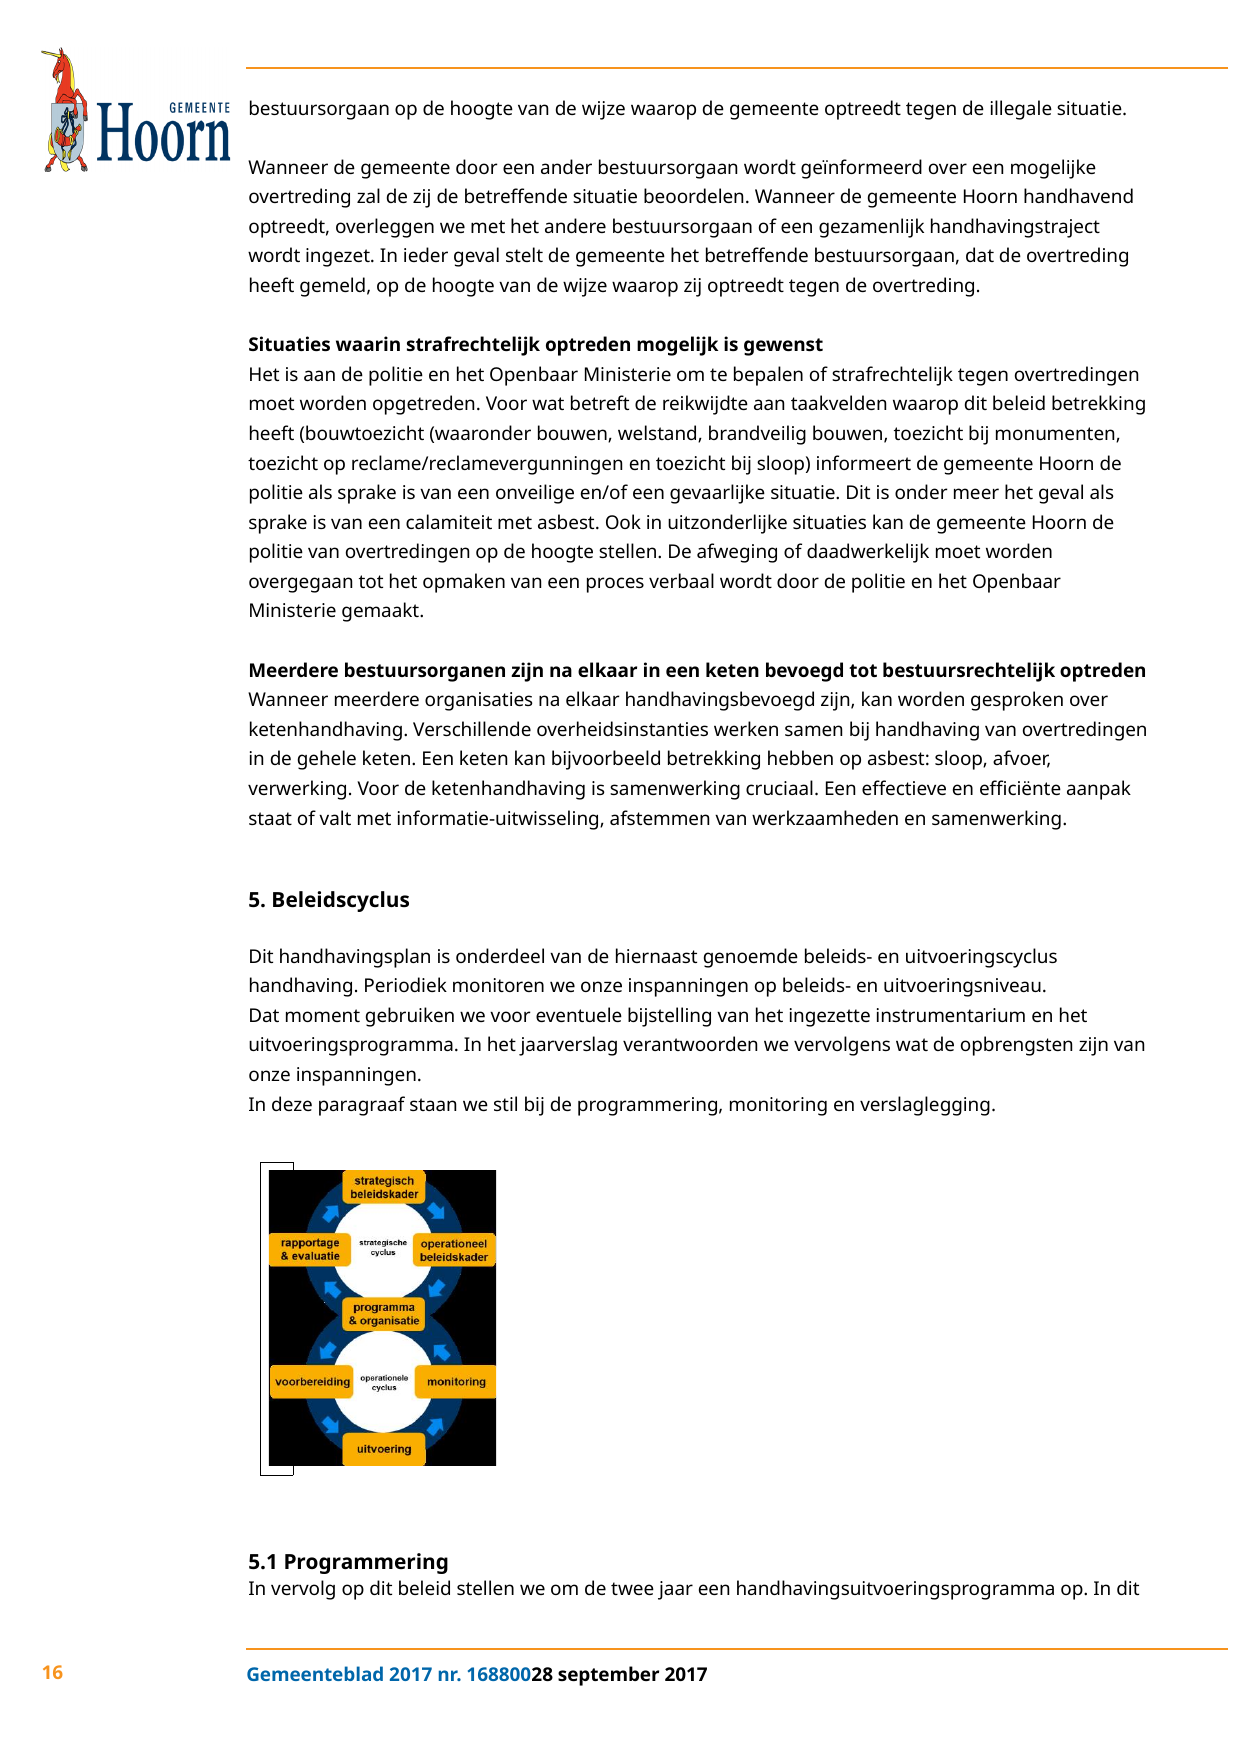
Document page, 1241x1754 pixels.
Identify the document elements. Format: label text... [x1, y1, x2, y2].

text Wanneer de gemeente door een ander bestuursorgaan wordt geïnformeerd over een mogelijke overtreding zal de zij de betreffende situatie beoordelen. Wanneer de gemeente Hoorn handhavend optreedt, overleggen we met het andere bestuursorgaan of een gezamenlijk handhavingstraject wordt ingezet. In ieder geval stelt de gemeente het betreffende bestuursorgaan, dat de overtreding heeft gemeld, op de hoogte van de wijze waarop zij optreedt tegen de overtreding. [248, 154, 1152, 298]
text 5. Beleidscyclus [248, 885, 1152, 913]
text In vervolg op dit beleid stellen we om de twee jaar een handhavingsuitvoeringsprogramma op. In dit [248, 1575, 1152, 1601]
picture [41, 47, 231, 172]
text Meerdere bestuursorganen zijn na elkaar in een keten bevoegd tot bestuursrechtelijk optreden [248, 657, 1152, 683]
text Dat moment gebruiken we voor eventuele bijstelling van het ingezette instrumentarium en het uitvoeringsprogramma. In het jaarverslag verantwoorden we vervolgens wat de opbrengsten zijn van onze inspanningen. [248, 1002, 1152, 1087]
text Situaties waarin strafrechtelijk optreden mogelijk is gewenst [248, 331, 1152, 357]
text 5.1 Programmering [248, 1547, 1152, 1575]
text bestuursorgaan op de hoogte van de wijze waarop de gemeente optreedt tegen de illegale situatie. [248, 95, 1152, 121]
picture [268, 1170, 497, 1466]
text In deze paragraaf staan we stil bij de programmering, monitoring en verslaglegging. [248, 1091, 1152, 1116]
text Het is aan de politie en het Openbaar Ministerie om te bepalen of strafrechtelijk tegen overtredingen moet worden opgetreden. Voor wat betreft de reikwijdte aan taakvelden waarop dit beleid betrekking heeft (bouwtoezicht (waaronder bouwen, welstand, brandveilig bouwen, toezicht bij monumenten, toezicht op reclame/reclamevergunningen en toezicht bij sloop) informeert de gemeente Hoorn de politie als sprake is van een onveilige en/of een gevaarlijke situatie. Dit is onder meer het geval als sprake is van een calamiteit met asbest. Ook in uitzonderlijke situaties kan de gemeente Hoorn de politie van overtredingen op de hoogte stellen. De afweging of daadwerkelijk moet worden overgegaan tot het opmaken van een proces verbaal wordt door de politie en het Openbaar Ministerie gemaakt. [248, 361, 1152, 623]
text Wanneer meerdere organisaties na elkaar handhavingsbevoegd zijn, kan worden gesproken over ketenhandhaving. Verschillende overheidsinstanties werken samen bij handhaving van overtredingen in de gehele keten. Een keten kan bijvoorbeeld betrekking hebben op asbest: sloop, afvoer, verwerking. Voor de ketenhandhaving is samenwerking cruciaal. Een effectieve en efficiënte aanpak staat of valt met informatie-uitwisseling, afstemmen van werkzaamheden en samenwerking. [248, 686, 1152, 831]
text Dit handhavingsplan is onderdeel van de hiernaast genoemde beleids- en uitvoeringscyclus handhaving. Periodiek monitoren we onze inspanningen op beleids- en uitvoeringsniveau. [248, 943, 1152, 998]
